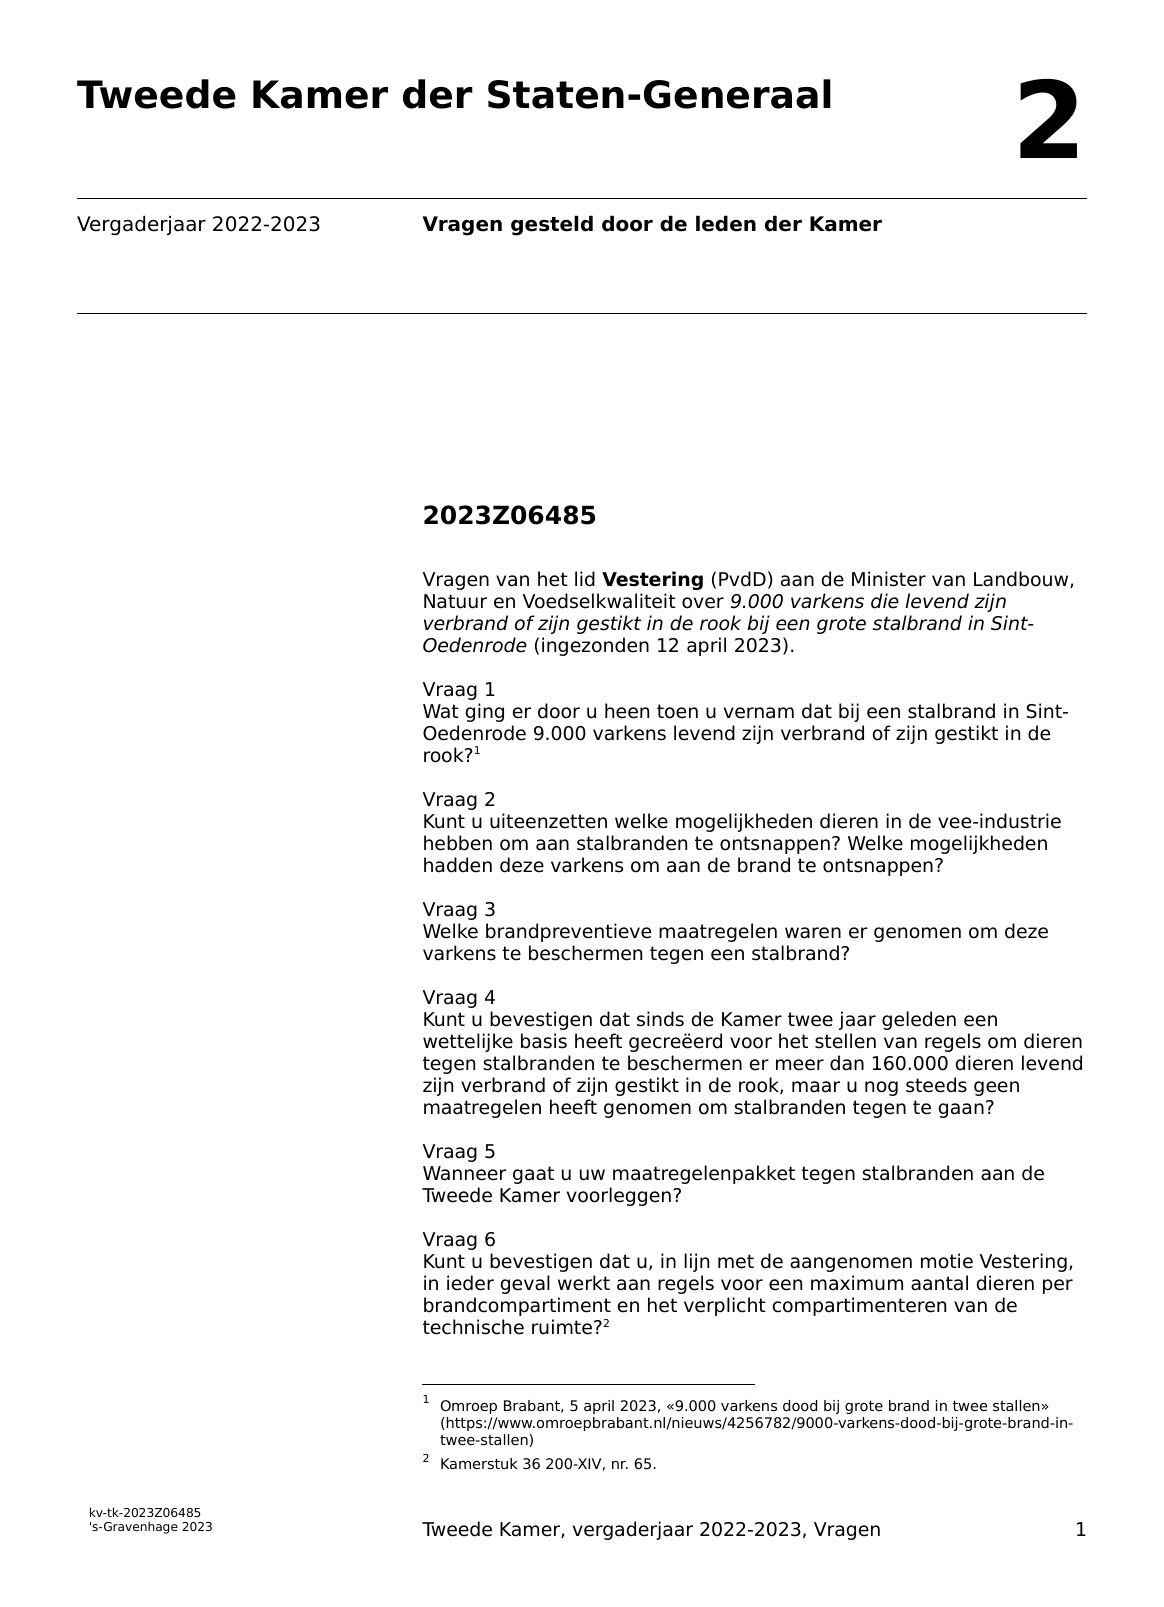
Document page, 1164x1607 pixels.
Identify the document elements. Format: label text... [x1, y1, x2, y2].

text Welke brandpreventieve maatregelen waren er genomen om deze varkens te beschermen tegen een stalbrand? [422, 921, 1087, 965]
text 's-Gravenhage 2023 [88, 1520, 323, 1534]
text Vraag 4 [422, 987, 1087, 1009]
text Kunt u bevestigen dat sinds de Kamer twee jaar geleden een wettelijke basis heeft gecreëerd voor het stellen van regels om dieren tegen stalbranden te beschermen er meer dan 160.000 dieren levend zijn verbrand of zijn gestikt in de rook, maar u nog steeds geen maatregelen heeft genomen om stalbranden tegen te gaan? [422, 1009, 1087, 1119]
text 2023Z06485 [422, 501, 1087, 531]
text Wat ging er door u heen toen u vernam dat bij een stalbrand in Sint-Oedenrode 9.000 varkens levend zijn verbrand of zijn gestikt in de rook? [422, 701, 1087, 767]
text Wanneer gaat u uw maatregelenpakket tegen stalbranden aan de Tweede Kamer voorleggen? [422, 1163, 1087, 1207]
text Vraag 1 [422, 679, 1087, 701]
table_header 2 [886, 59, 1087, 198]
table_cell Vragen gesteld door de leden der Kamer [422, 199, 1087, 313]
text Kunt u bevestigen dat u, in lijn met de aangenomen motie Vestering, in ieder geval werkt aan regels voor een maximum aantal dieren per brandcompartiment en het verplicht compartimenteren van de technische ruimte? [422, 1251, 1087, 1339]
text Vraag 6 [422, 1229, 1087, 1251]
table_cell Vergaderjaar 2022-2023 [77, 199, 422, 313]
text Vraag 3 [422, 899, 1087, 921]
text Omroep Brabant, 5 april 2023, «9.000 varkens dood bij grote brand in twee stallen» (https://www.omroepbrabant.nl/nieuws/4256782/9000-varkens-dood-bij-grote-brand-in-twee-stallen) [422, 1393, 1087, 1449]
text kv-tk-2023Z06485 [88, 1506, 323, 1520]
text Kunt u uiteenzetten welke mogelijkheden dieren in de vee-industrie hebben om aan stalbranden te ontsnappen? Welke mogelijkheden hadden deze varkens om aan de brand te ontsnappen? [422, 811, 1087, 877]
text Vraag 2 [422, 789, 1087, 811]
text Kamerstuk 36 200-XIV, nr. 65. [422, 1452, 1087, 1474]
text Vragen van het lid Vestering (PvdD) aan de Minister van Landbouw, Natuur en Voedselkwaliteit over 9.000 varkens die levend zijn verbrand of zijn gestikt in de rook bij een grote stalbrand in Sint-Oedenrode (ingezonden 12 april 2023). [422, 569, 1087, 657]
table_header Tweede Kamer der Staten-Generaal [77, 59, 886, 198]
text Vraag 5 [422, 1141, 1087, 1163]
